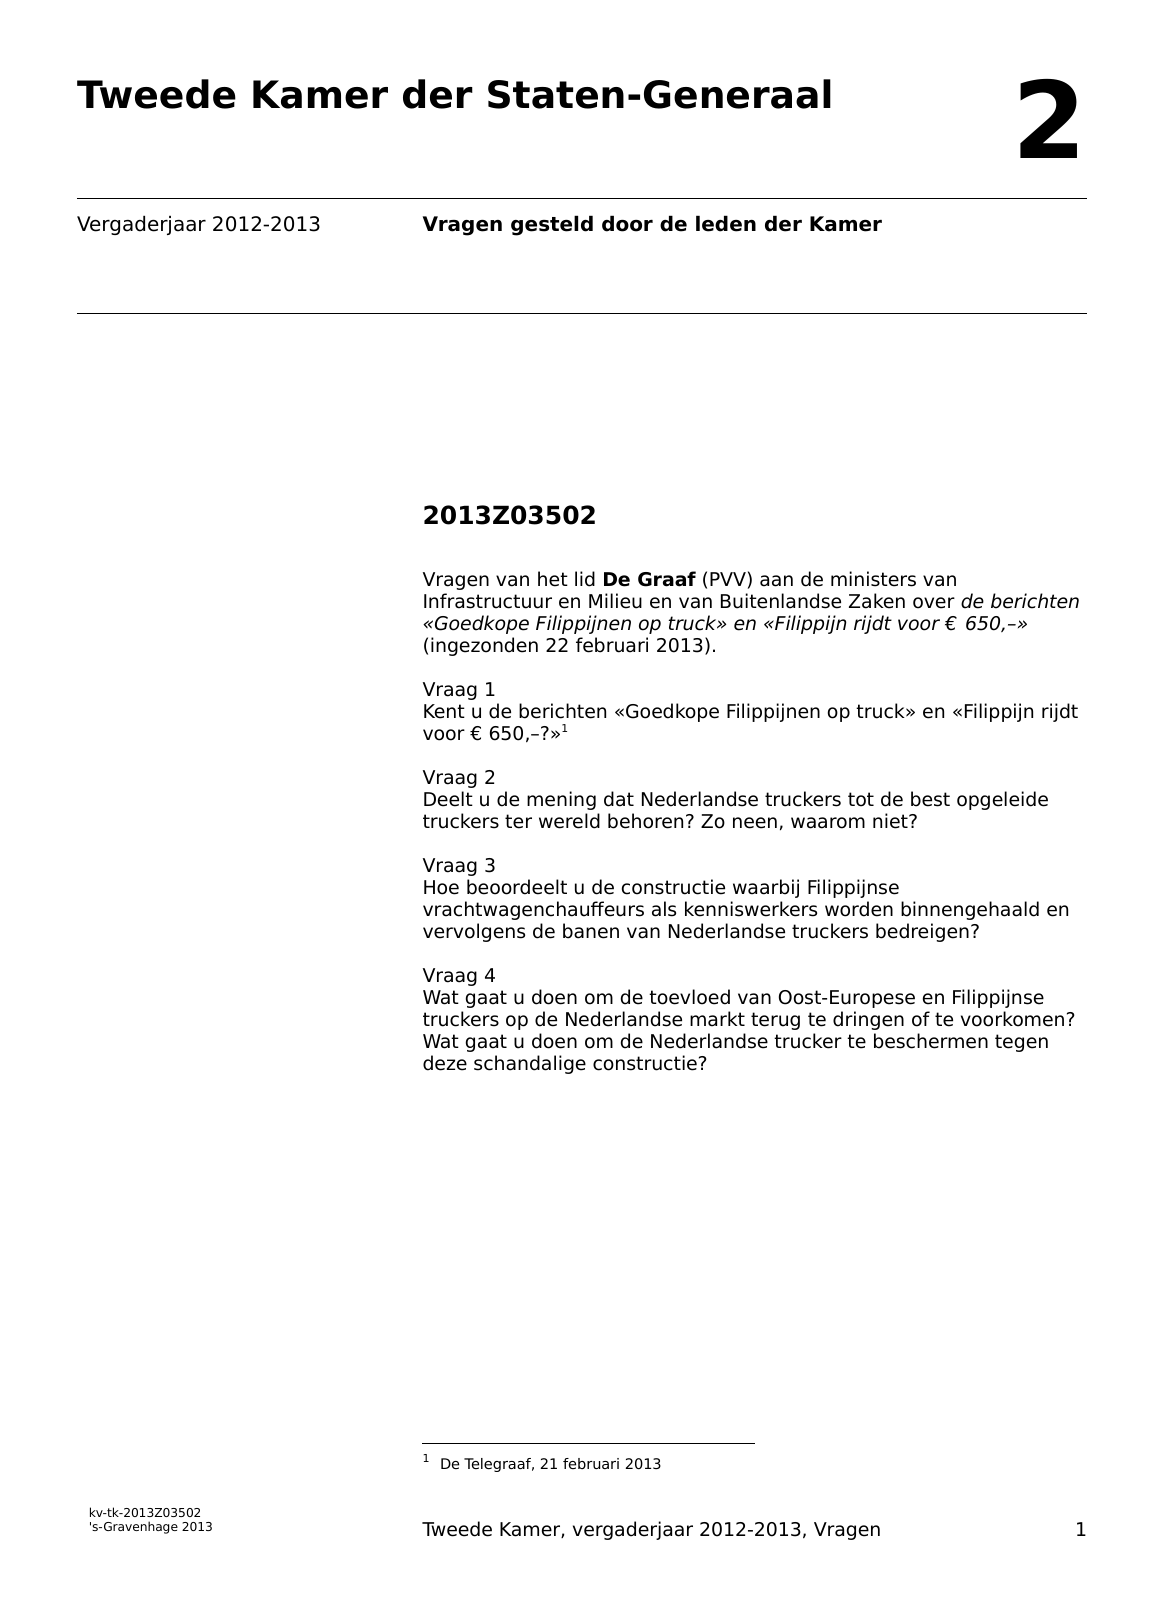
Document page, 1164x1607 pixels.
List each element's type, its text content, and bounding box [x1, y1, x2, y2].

text Vraag 4 [422, 965, 1087, 987]
text Wat gaat u doen om de toevloed van Oost-Europese en Filippijnse truckers op de Nederlandse markt terug te dringen of te voorkomen? Wat gaat u doen om de Nederlandse trucker te beschermen tegen deze schandalige constructie? [422, 987, 1087, 1075]
text Hoe beoordeelt u de constructie waarbij Filippijnse vrachtwagenchauffeurs als kenniswerkers worden binnengehaald en vervolgens de banen van Nederlandse truckers bedreigen? [422, 877, 1087, 943]
table_header 2 [886, 59, 1087, 198]
table_cell Vergaderjaar 2012-2013 [77, 199, 422, 313]
text De Telegraaf, 21 februari 2013 [422, 1452, 1087, 1474]
text Kent u de berichten «Goedkope Filippijnen op truck» en «Filippijn rijdt voor € 650,–?» [422, 701, 1087, 745]
text Vraag 2 [422, 767, 1087, 789]
text Vraag 3 [422, 855, 1087, 877]
text 2013Z03502 [422, 501, 1087, 531]
text kv-tk-2013Z03502 [88, 1506, 323, 1520]
text Vragen van het lid De Graaf (PVV) aan de ministers van Infrastructuur en Milieu en van Buitenlandse Zaken over de berichten «Goedkope Filippijnen op truck» en «Filippijn rijdt voor € 650,–» (ingezonden 22 februari 2013). [422, 569, 1087, 657]
table_cell Vragen gesteld door de leden der Kamer [422, 199, 1087, 313]
text 's-Gravenhage 2013 [88, 1520, 323, 1534]
table_header Tweede Kamer der Staten-Generaal [77, 59, 886, 198]
text Deelt u de mening dat Nederlandse truckers tot de best opgeleide truckers ter wereld behoren? Zo neen, waarom niet? [422, 789, 1087, 833]
text Vraag 1 [422, 679, 1087, 701]
